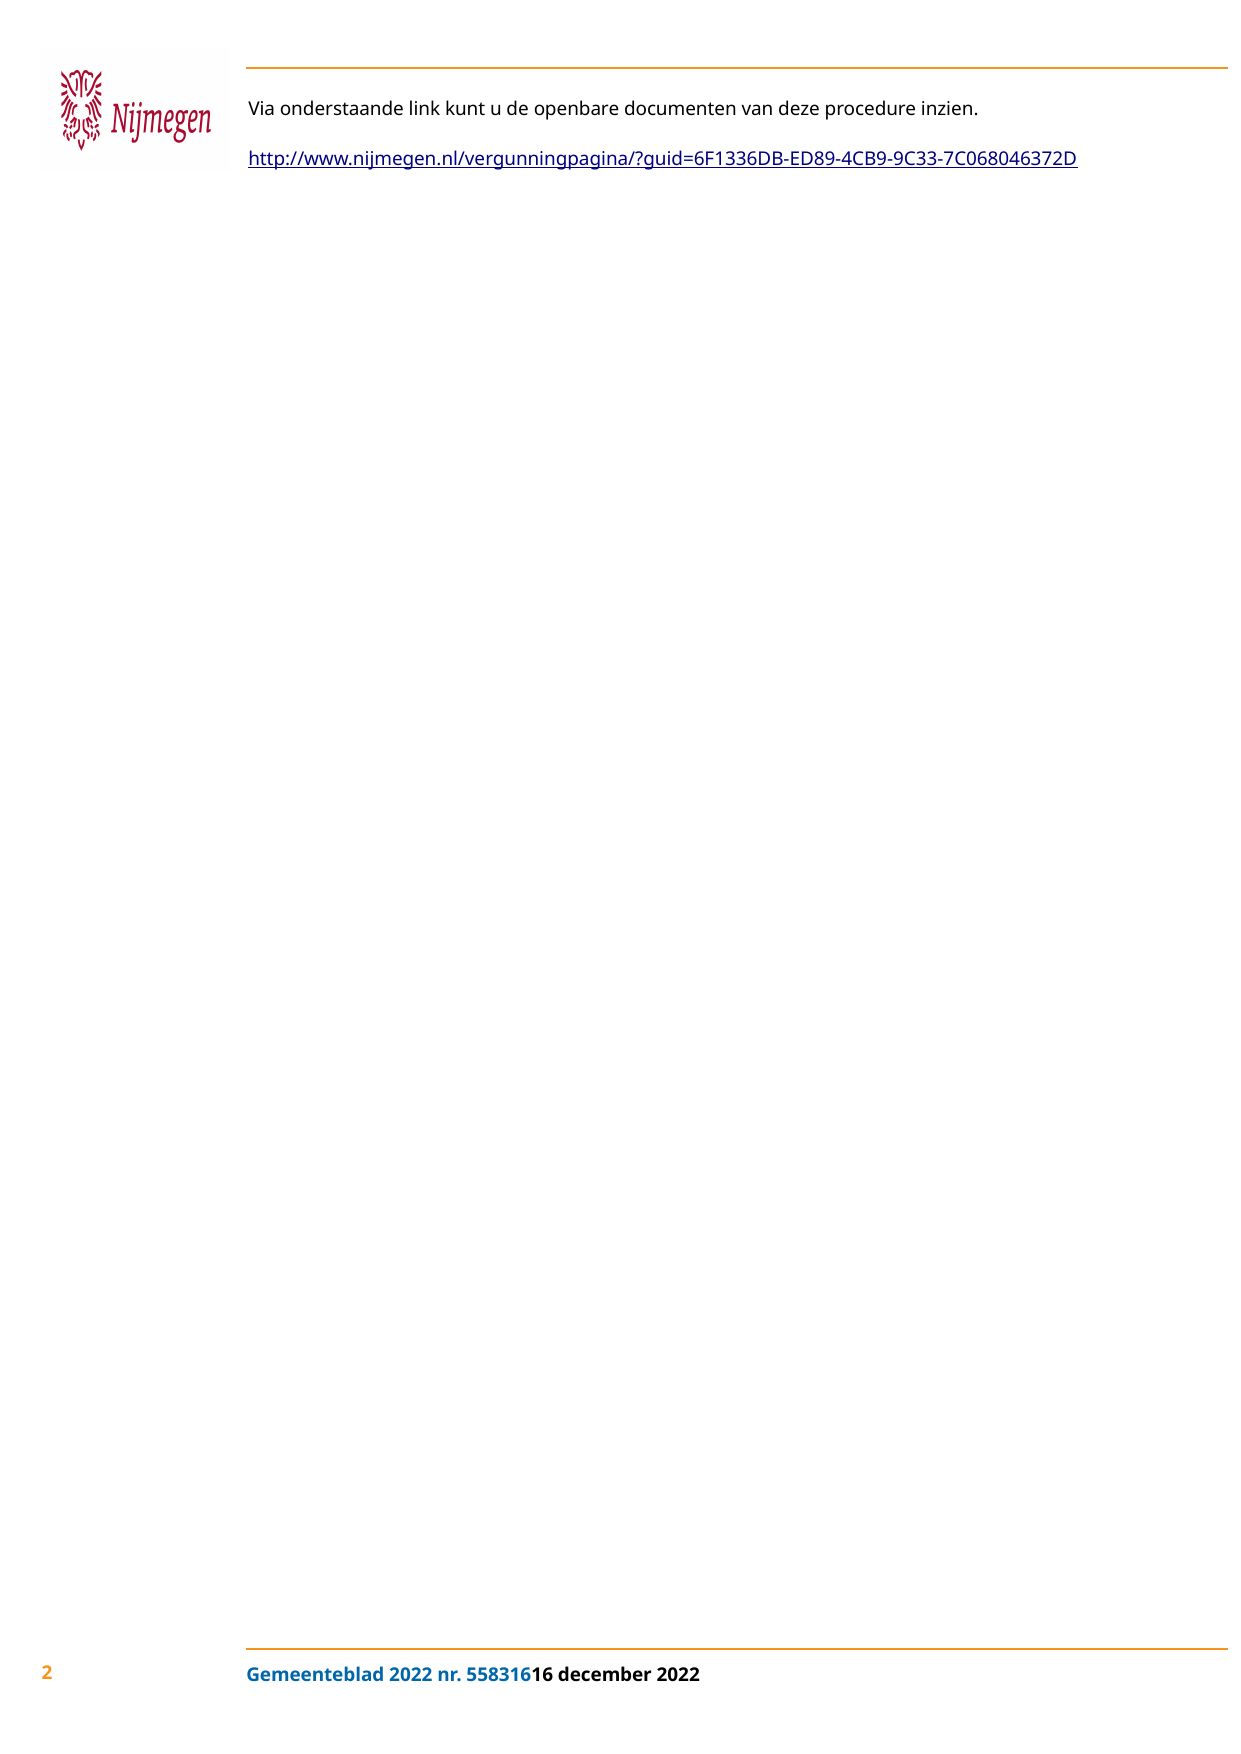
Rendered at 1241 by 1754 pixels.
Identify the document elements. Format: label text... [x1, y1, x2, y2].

text Via onderstaande link kunt u de openbare documenten van deze procedure inzien. [248, 95, 1152, 121]
picture [41, 47, 231, 172]
text http://www.nijmegen.nl/vergunningpagina/?guid=6F1336DB-ED89-4CB9-9C33-7C068046372D [248, 145, 1152, 171]
